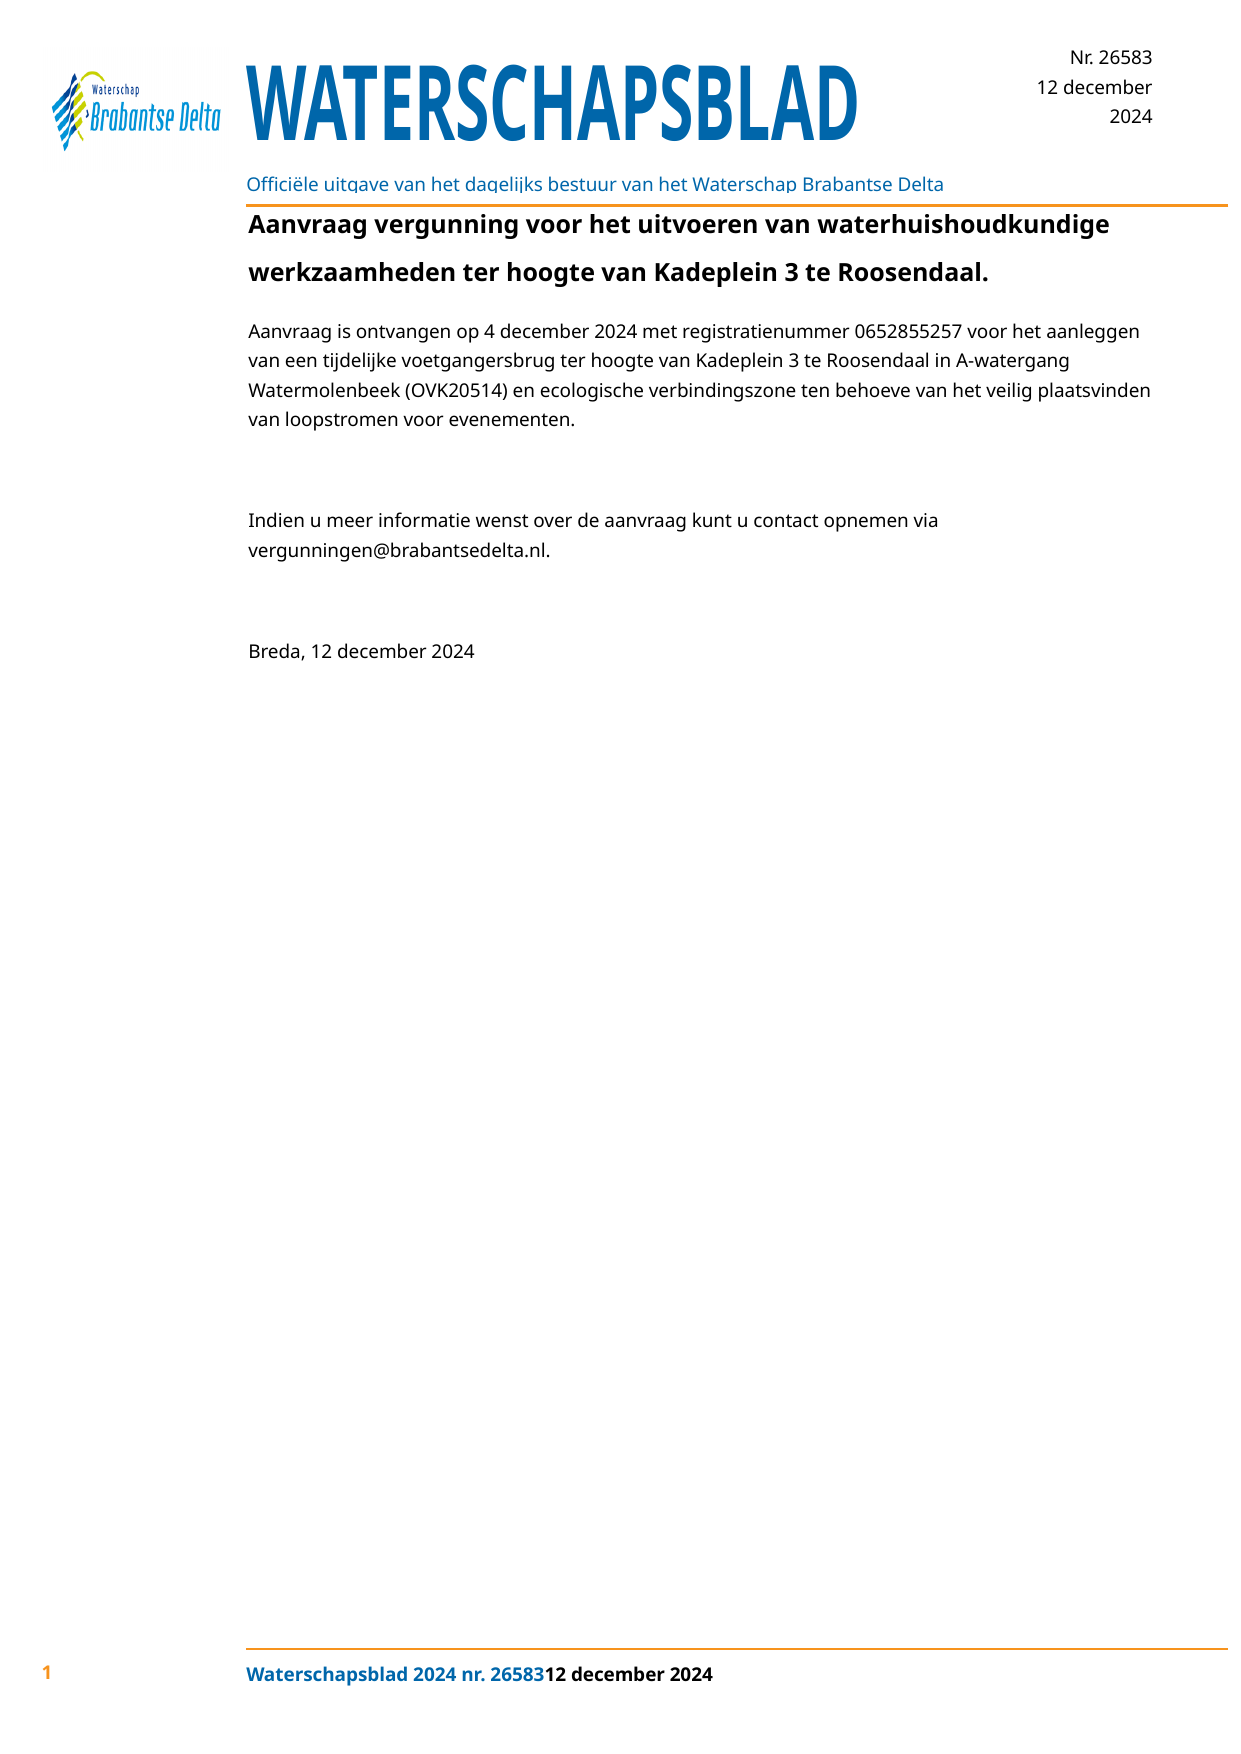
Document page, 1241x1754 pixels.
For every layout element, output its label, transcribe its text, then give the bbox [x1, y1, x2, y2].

text Indien u meer informatie wenst over de aanvraag kunt u contact opnemen via vergunningen@brabantsedelta.nl. [248, 507, 1152, 563]
text Aanvraag is ontvangen op 4 december 2024 met registratienummer 0652855257 voor het aanleggen van een tijdelijke voetgangersbrug ter hoogte van Kadeplein 3 te Roosendaal in A-watergang Watermolenbeek (OVK20514) en ecologische verbindingszone ten behoeve van het veilig plaatsvinden van loopstromen voor evenementen. [248, 318, 1152, 432]
text Breda, 12 december 2024 [248, 638, 1152, 664]
text Aanvraag vergunning voor het uitvoeren van waterhuishoudkundige werkzaamheden ter hoogte van Kadeplein 3 te Roosendaal. [248, 207, 1152, 288]
picture [41, 47, 231, 172]
